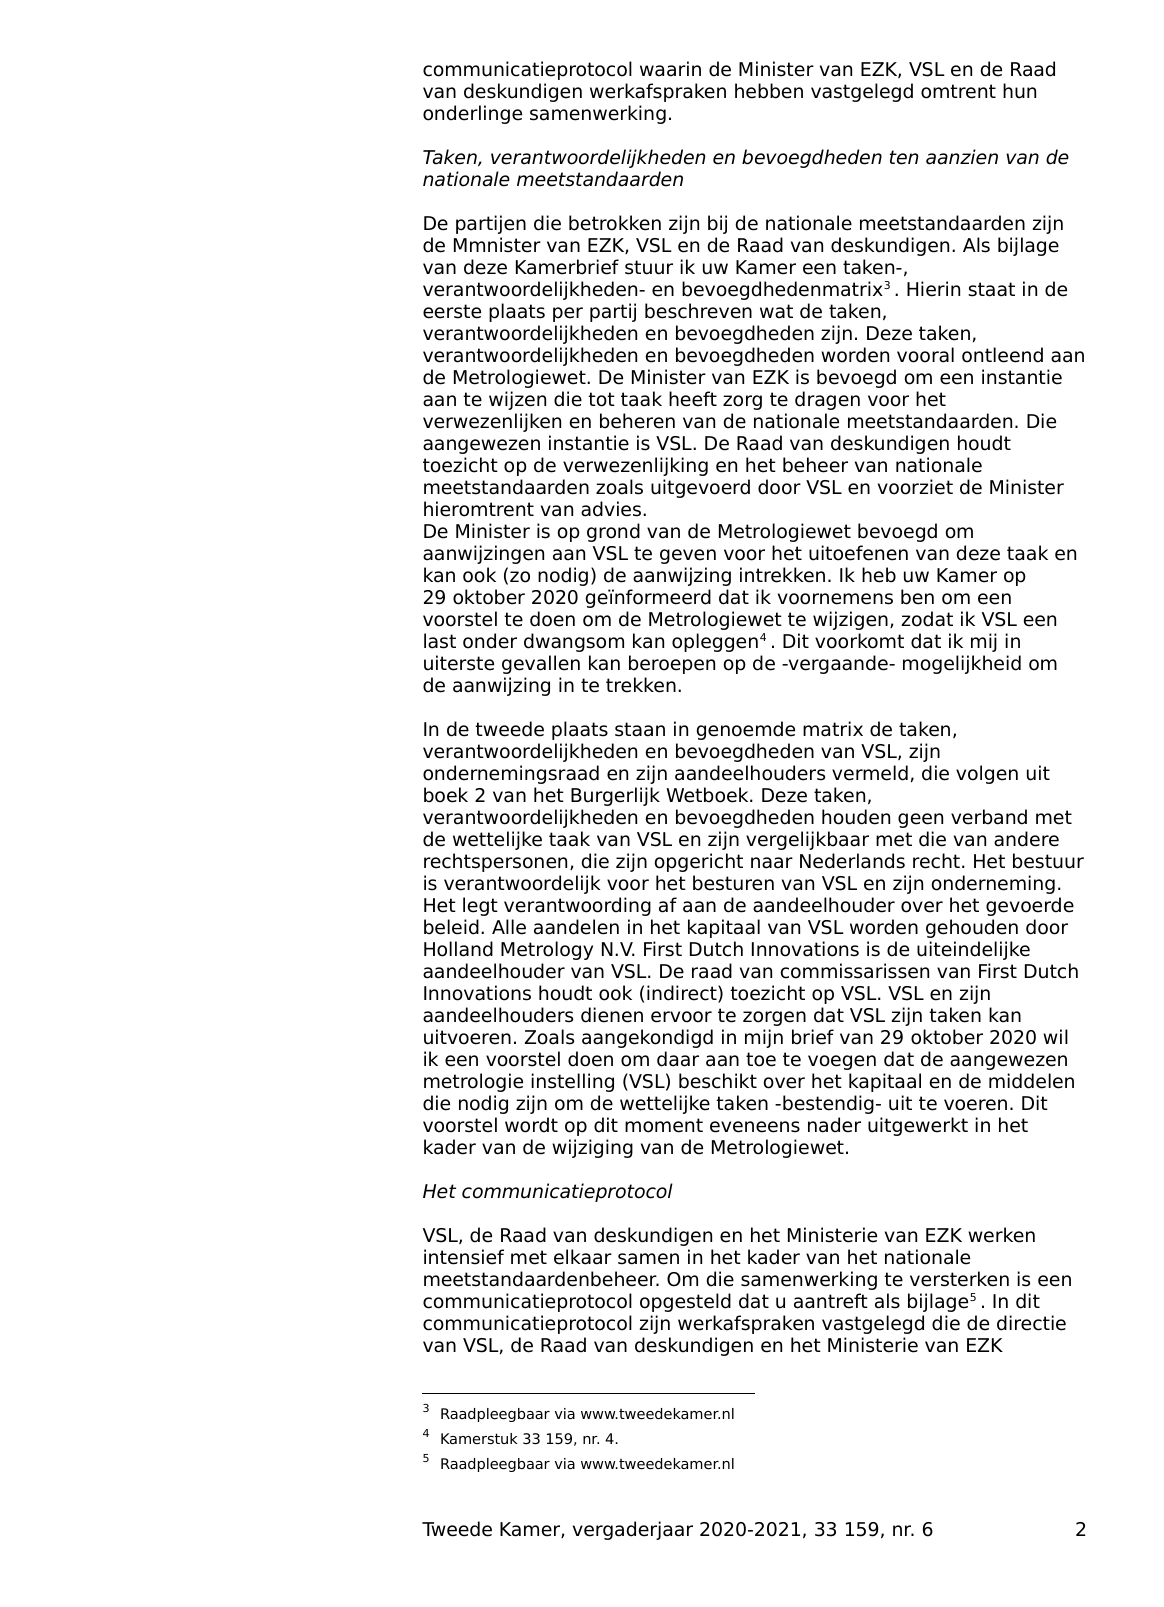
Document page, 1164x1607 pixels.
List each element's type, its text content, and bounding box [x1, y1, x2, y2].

text communicatieprotocol waarin de Minister van EZK, VSL en de Raad van deskundigen werkafspraken hebben vastgelegd omtrent hun onderlinge samenwerking. [422, 59, 1087, 125]
text Raadpleegbaar via www.tweedekamer.nl [422, 1452, 1087, 1474]
subtitle Taken, verantwoordelijkheden en bevoegdheden ten aanzien van de nationale meetstandaarden [422, 147, 1087, 191]
text Kamerstuk 33 159, nr. 4. [422, 1427, 1087, 1449]
text De partijen die betrokken zijn bij de nationale meetstandaarden zijn de Mmnister van EZK, VSL en de Raad van deskundigen. Als bijlage van deze Kamerbrief stuur ik uw Kamer een taken-, verantwoordelijkheden- en bevoegdhedenmatrix. Hierin staat in de eerste plaats per partij beschreven wat de taken, verantwoordelijkheden en bevoegdheden zijn. Deze taken, verantwoordelijkheden en bevoegdheden worden vooral ontleend aan de Metrologiewet. De Minister van EZK is bevoegd om een instantie aan te wijzen die tot taak heeft zorg te dragen voor het verwezenlijken en beheren van de nationale meetstandaarden. Die aangewezen instantie is VSL. De Raad van deskundigen houdt toezicht op de verwezenlijking en het beheer van nationale meetstandaarden zoals uitgevoerd door VSL en voorziet de Minister hieromtrent van advies. [422, 213, 1087, 521]
text In de tweede plaats staan in genoemde matrix de taken, verantwoordelijkheden en bevoegdheden van VSL, zijn ondernemingsraad en zijn aandeelhouders vermeld, die volgen uit boek 2 van het Burgerlijk Wetboek. Deze taken, verantwoordelijkheden en bevoegdheden houden geen verband met de wettelijke taak van VSL en zijn vergelijkbaar met die van andere rechtspersonen, die zijn opgericht naar Nederlands recht. Het bestuur is verantwoordelijk voor het besturen van VSL en zijn onderneming. Het legt verantwoording af aan de aandeelhouder over het gevoerde beleid. Alle aandelen in het kapitaal van VSL worden gehouden door Holland Metrology N.V. First Dutch Innovations is de uiteindelijke aandeelhouder van VSL. De raad van commissarissen van First Dutch Innovations houdt ook (indirect) toezicht op VSL. VSL en zijn aandeelhouders dienen ervoor te zorgen dat VSL zijn taken kan uitvoeren. Zoals aangekondigd in mijn brief van 29 oktober 2020 wil ik een voorstel doen om daar aan toe te voegen dat de aangewezen metrologie instelling (VSL) beschikt over het kapitaal en de middelen die nodig zijn om de wettelijke taken -bestendig- uit te voeren. Dit voorstel wordt op dit moment eveneens nader uitgewerkt in het kader van de wijziging van de Metrologiewet. [422, 719, 1087, 1159]
text VSL, de Raad van deskundigen en het Ministerie van EZK werken intensief met elkaar samen in het kader van het nationale meetstandaardenbeheer. Om die samenwerking te versterken is een communicatieprotocol opgesteld dat u aantreft als bijlage. In dit communicatieprotocol zijn werkafspraken vastgelegd die de directie van VSL, de Raad van deskundigen en het Ministerie van EZK [422, 1225, 1087, 1357]
text Raadpleegbaar via www.tweedekamer.nl [422, 1402, 1087, 1424]
text De Minister is op grond van de Metrologiewet bevoegd om aanwijzingen aan VSL te geven voor het uitoefenen van deze taak en kan ook (zo nodig) de aanwijzing intrekken. Ik heb uw Kamer op 29 oktober 2020 geïnformeerd dat ik voornemens ben om een voorstel te doen om de Metrologiewet te wijzigen, zodat ik VSL een last onder dwangsom kan opleggen. Dit voorkomt dat ik mij in uiterste gevallen kan beroepen op de -vergaande- mogelijkheid om de aanwijzing in te trekken. [422, 521, 1087, 697]
subtitle Het communicatieprotocol [422, 1181, 1087, 1203]
